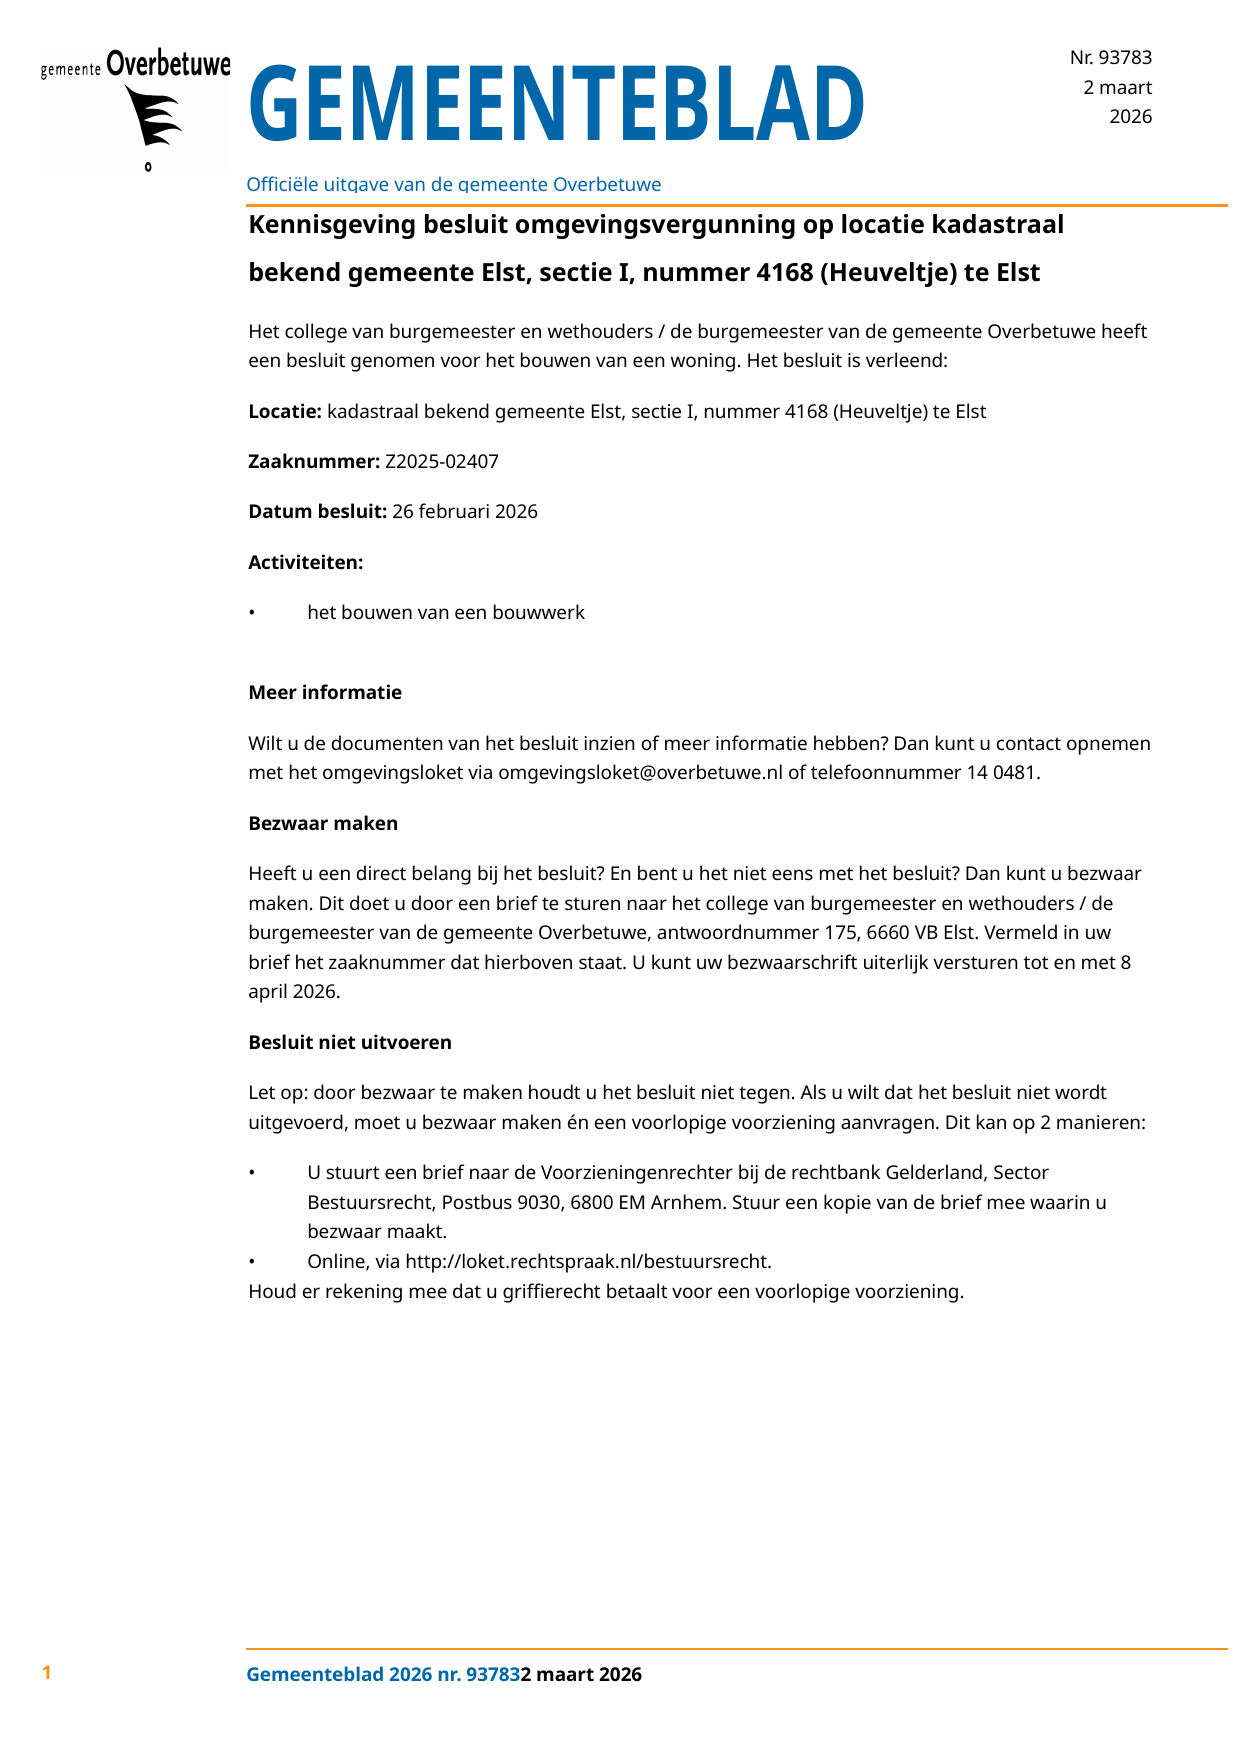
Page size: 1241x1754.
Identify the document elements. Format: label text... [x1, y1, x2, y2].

list U stuurt een brief naar de Voorzieningenrechter bij de rechtbank Gelderland, Sector Bestuursrecht, Postbus 9030, 6800 EM Arnhem. Stuur een kopie van de brief mee waarin u bezwaar maakt. [248, 1159, 1152, 1244]
text Bezwaar maken [248, 810, 1152, 836]
text Het college van burgemeester en wethouders / de burgemeester van de gemeente Overbetuwe heeft een besluit genomen voor het bouwen van een woning. Het besluit is verleend: [248, 318, 1152, 373]
text Meer informatie [248, 679, 1152, 705]
text Heeft u een direct belang bij het besluit? En bent u het niet eens met het besluit? Dan kunt u bezwaar maken. Dit doet u door een brief te sturen naar het college van burgemeester en wethouders / de burgemeester van de gemeente Overbetuwe, antwoordnummer 175, 6660 VB Elst. Vermeld in uw brief het zaaknummer dat hierboven staat. U kunt uw bezwaarschrift uiterlijk versturen tot en met 8 april 2026. [248, 860, 1152, 1004]
list Online, via http://loket.rechtspraak.nl/bestuursrecht. [248, 1248, 1152, 1274]
text Activiteiten: [248, 549, 1152, 575]
list het bouwen van een bouwwerk [248, 599, 1152, 625]
text Let op: door bezwaar te maken houdt u het besluit niet tegen. Als u wilt dat het besluit niet wordt uitgevoerd, moet u bezwaar maken én een voorlopige voorziening aanvragen. Dit kan op 2 manieren: [248, 1079, 1152, 1135]
picture [41, 47, 231, 172]
text Locatie: kadastraal bekend gemeente Elst, sectie I, nummer 4168 (Heuveltje) te Elst [248, 398, 1152, 424]
text Zaaknummer: Z2025-02407 [248, 448, 1152, 474]
text Houd er rekening mee dat u griffierecht betaalt voor een voorlopige voorziening. [248, 1278, 1152, 1304]
text Wilt u de documenten van het besluit inzien of meer informatie hebben? Dan kunt u contact opnemen met het omgevingsloket via omgevingsloket@overbetuwe.nl of telefoonnummer 14 0481. [248, 730, 1152, 785]
text Kennisgeving besluit omgevingsvergunning op locatie kadastraal bekend gemeente Elst, sectie I, nummer 4168 (Heuveltje) te Elst [248, 207, 1152, 288]
text Besluit niet uitvoeren [248, 1029, 1152, 1055]
text Datum besluit: 26 februari 2026 [248, 499, 1152, 524]
